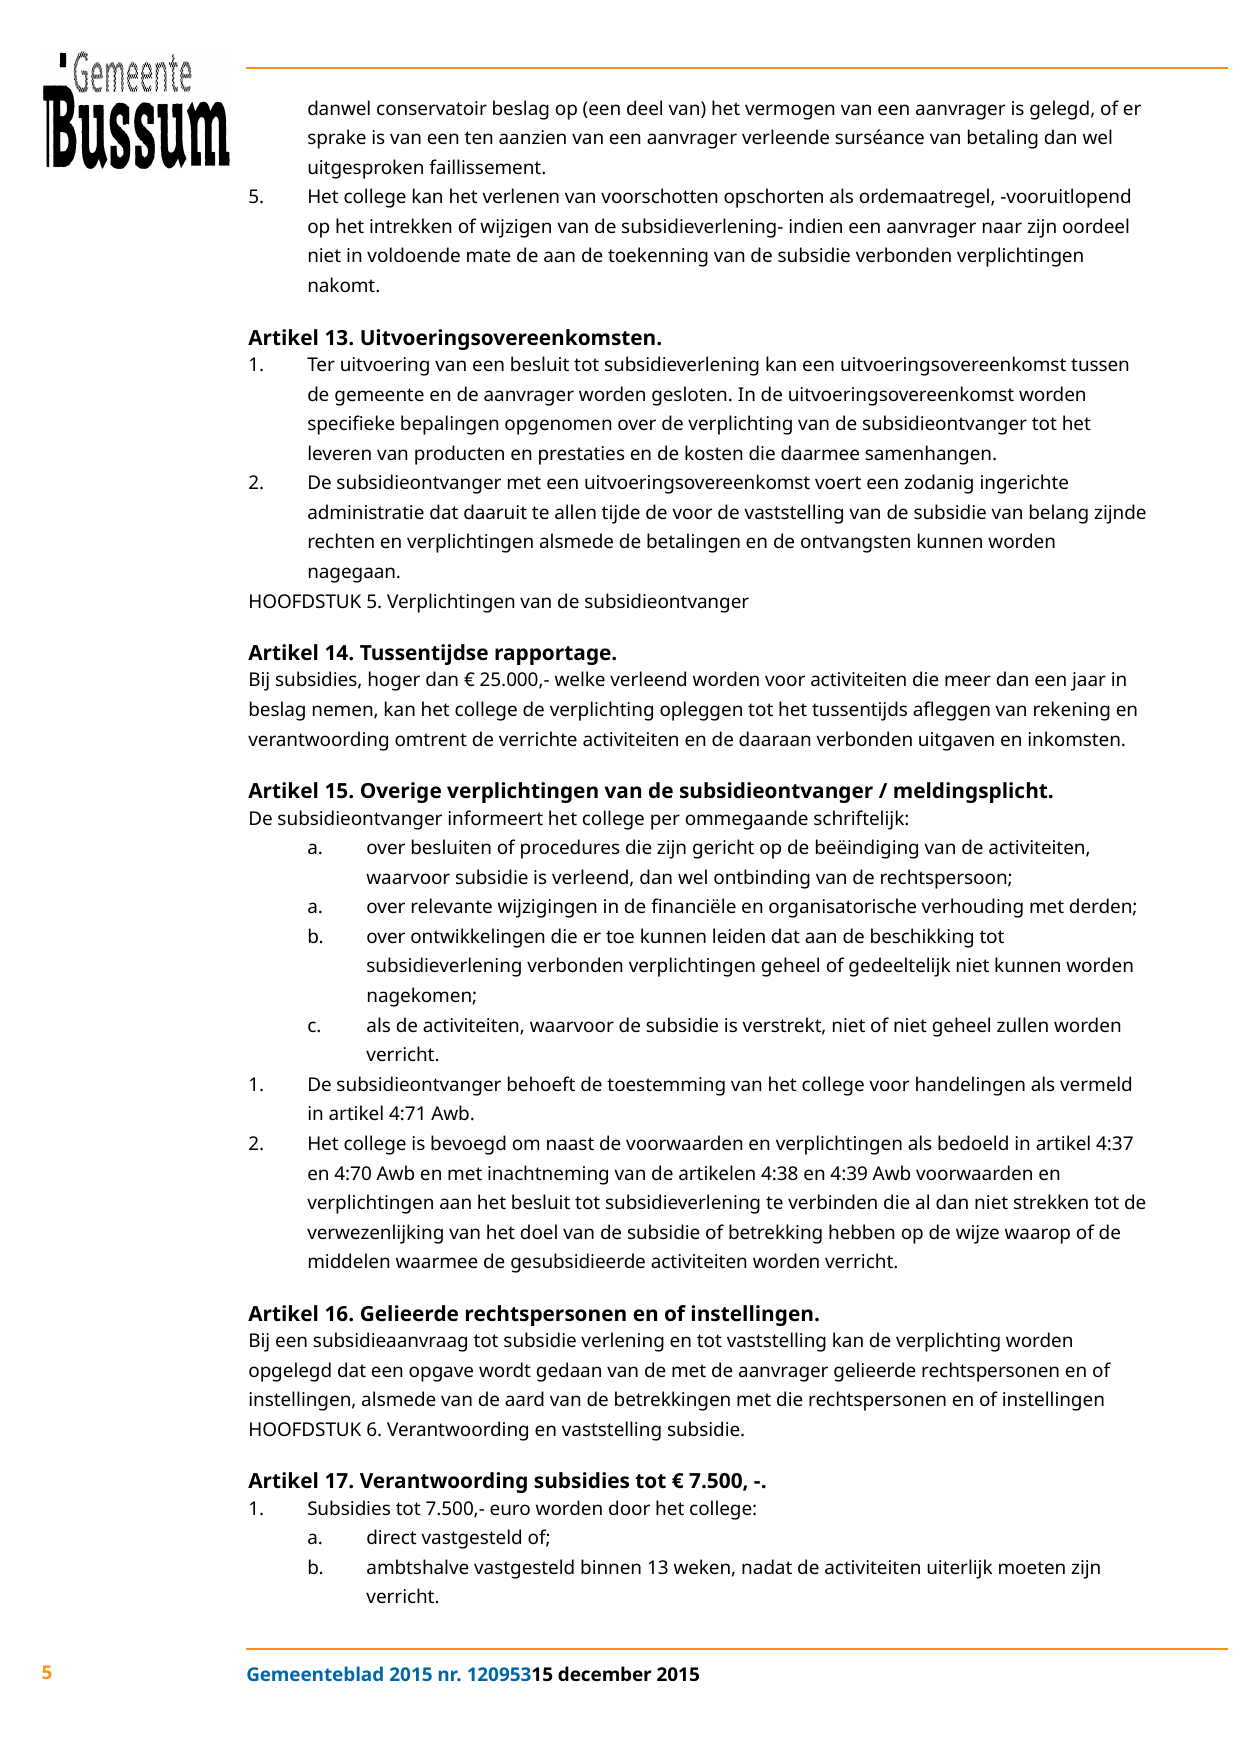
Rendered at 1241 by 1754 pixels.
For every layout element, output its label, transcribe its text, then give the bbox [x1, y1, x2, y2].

list over besluiten of procedures die zijn gericht op de beëindiging van de activiteiten, waarvoor subsidie is verleend, dan wel ontbinding van de rechtspersoon; [307, 834, 1152, 889]
list direct vastgesteld of; [307, 1524, 1152, 1550]
text Artikel 15. Overige verplichtingen van de subsidieontvanger / meldingsplicht. [248, 776, 1152, 805]
text Bij een subsidieaanvraag tot subsidie verlening en tot vaststelling kan de verplichting worden opgelegd dat een opgave wordt gedaan van de met de aanvrager gelieerde rechtspersonen en of instellingen, alsmede van de aard van de betrekkingen met die rechtspersonen en of instellingen [248, 1327, 1152, 1412]
text HOOFDSTUK 6. Verantwoording en vaststelling subsidie. [248, 1416, 1152, 1442]
list over ontwikkelingen die er toe kunnen leiden dat aan de beschikking tot subsidieverlening verbonden verplichtingen geheel of gedeeltelijk niet kunnen worden nagekomen; [307, 923, 1152, 1008]
text Artikel 13. Uitvoeringsovereenkomsten. [248, 323, 1152, 351]
text Artikel 14. Tussentijdse rapportage. [248, 638, 1152, 667]
text Artikel 16. Gelieerde rechtspersonen en of instellingen. [248, 1299, 1152, 1327]
list De subsidieontvanger behoeft de toestemming van het college voor handelingen als vermeld in artikel 4:71 Awb. [248, 1071, 1152, 1126]
text Bij subsidies, hoger dan € 25.000,- welke verleend worden voor activiteiten die meer dan een jaar in beslag nemen, kan het college de verplichting opleggen tot het tussentijds afleggen van rekening en verantwoording omtrent de verrichte activiteiten en de daaraan verbonden uitgaven en inkomsten. [248, 667, 1152, 752]
list ambtshalve vastgesteld binnen 13 weken, nadat de activiteiten uiterlijk moeten zijn verricht. [307, 1554, 1152, 1609]
text De subsidieontvanger informeert het college per ommegaande schriftelijk: [248, 805, 1152, 830]
list over relevante wijzigingen in de financiële en organisatorische verhouding met derden; [307, 893, 1152, 919]
list Subsidies tot 7.500,- euro worden door het college: [248, 1495, 1152, 1521]
list Het college kan het verlenen van voorschotten opschorten als ordemaatregel, -vooruitlopend op het intrekken of wijzigen van de subsidieverlening- indien een aanvrager naar zijn oordeel niet in voldoende mate de aan de toekenning van de subsidie verbonden verplichtingen nakomt. [248, 183, 1152, 298]
list Het college is bevoegd om naast de voorwaarden en verplichtingen als bedoeld in artikel 4:37 en 4:70 Awb en met inachtneming van de artikelen 4:38 en 4:39 Awb voorwaarden en verplichtingen aan het besluit tot subsidieverlening te verbinden die al dan niet strekken tot de verwezenlijking van het doel van de subsidie of betrekking hebben op de wijze waarop of de middelen waarmee de gesubsidieerde activiteiten worden verricht. [248, 1130, 1152, 1274]
list De subsidieontvanger met een uitvoeringsovereenkomst voert een zodanig ingerichte administratie dat daaruit te allen tijde de voor de vaststelling van de subsidie van belang zijnde rechten en verplichtingen alsmede de betalingen en de ontvangsten kunnen worden nagegaan. [248, 469, 1152, 584]
picture [41, 47, 231, 172]
list danwel conservatoir beslag op (een deel van) het vermogen van een aanvrager is gelegd, of er sprake is van een ten aanzien van een aanvrager verleende surséance van betaling dan wel uitgesproken faillissement. [248, 95, 1152, 180]
text Artikel 17. Verantwoording subsidies tot € 7.500, -. [248, 1466, 1152, 1495]
list als de activiteiten, waarvoor de subsidie is verstrekt, niet of niet geheel zullen worden verricht. [307, 1012, 1152, 1067]
text HOOFDSTUK 5. Verplichtingen van de subsidieontvanger [248, 588, 1152, 613]
list Ter uitvoering van een besluit tot subsidieverlening kan een uitvoeringsovereenkomst tussen de gemeente en de aanvrager worden gesloten. In de uitvoeringsovereenkomst worden specifieke bepalingen opgenomen over de verplichting van de subsidieontvanger tot het leveren van producten en prestaties en de kosten die daarmee samenhangen. [248, 351, 1152, 466]
